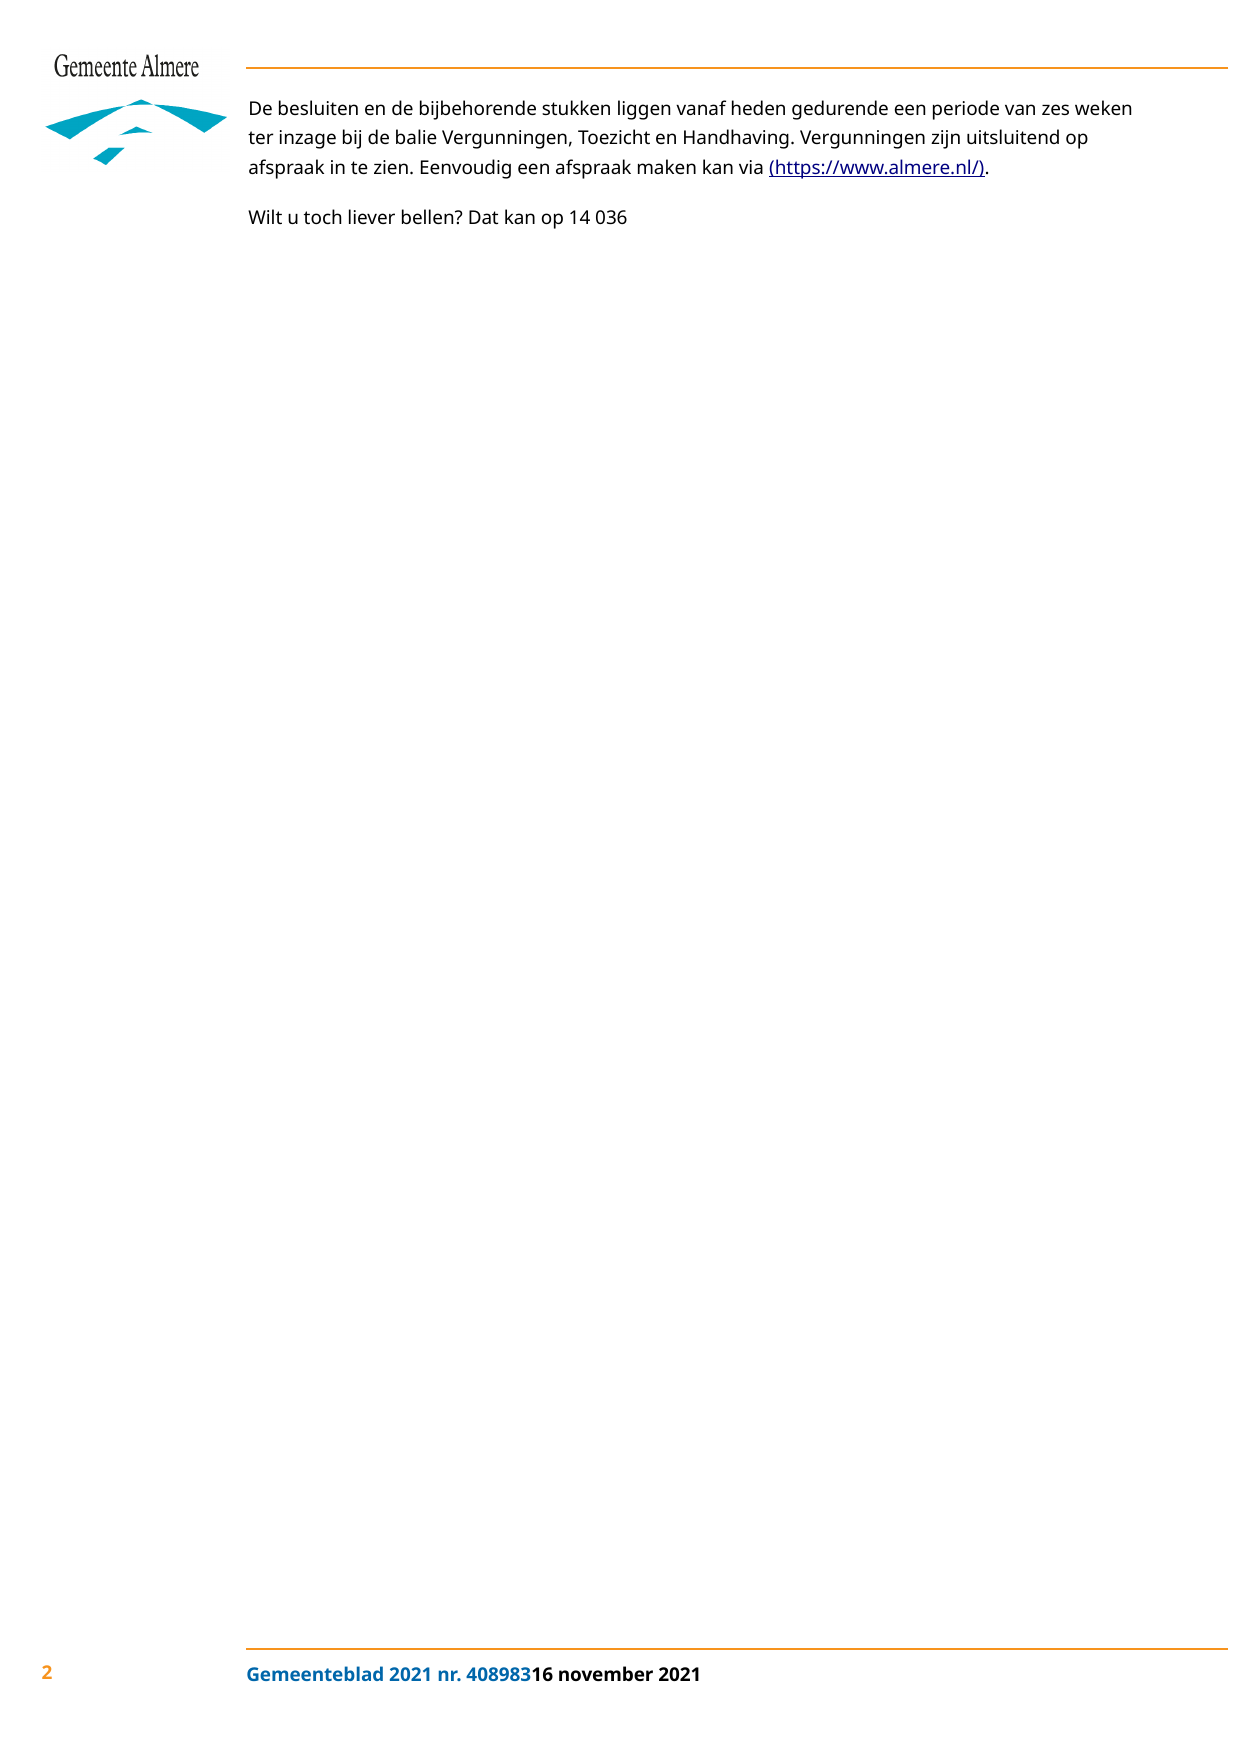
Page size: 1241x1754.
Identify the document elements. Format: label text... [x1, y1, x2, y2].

text De besluiten en de bijbehorende stukken liggen vanaf heden gedurende een periode van zes weken ter inzage bij de balie Vergunningen, Toezicht en Handhaving. Vergunningen zijn uitsluitend op afspraak in te zien. Eenvoudig een afspraak maken kan via (https://www.almere.nl/). [248, 95, 1152, 180]
text Wilt u toch liever bellen? Dat kan op 14 036 [248, 204, 1152, 230]
picture [41, 47, 231, 172]
